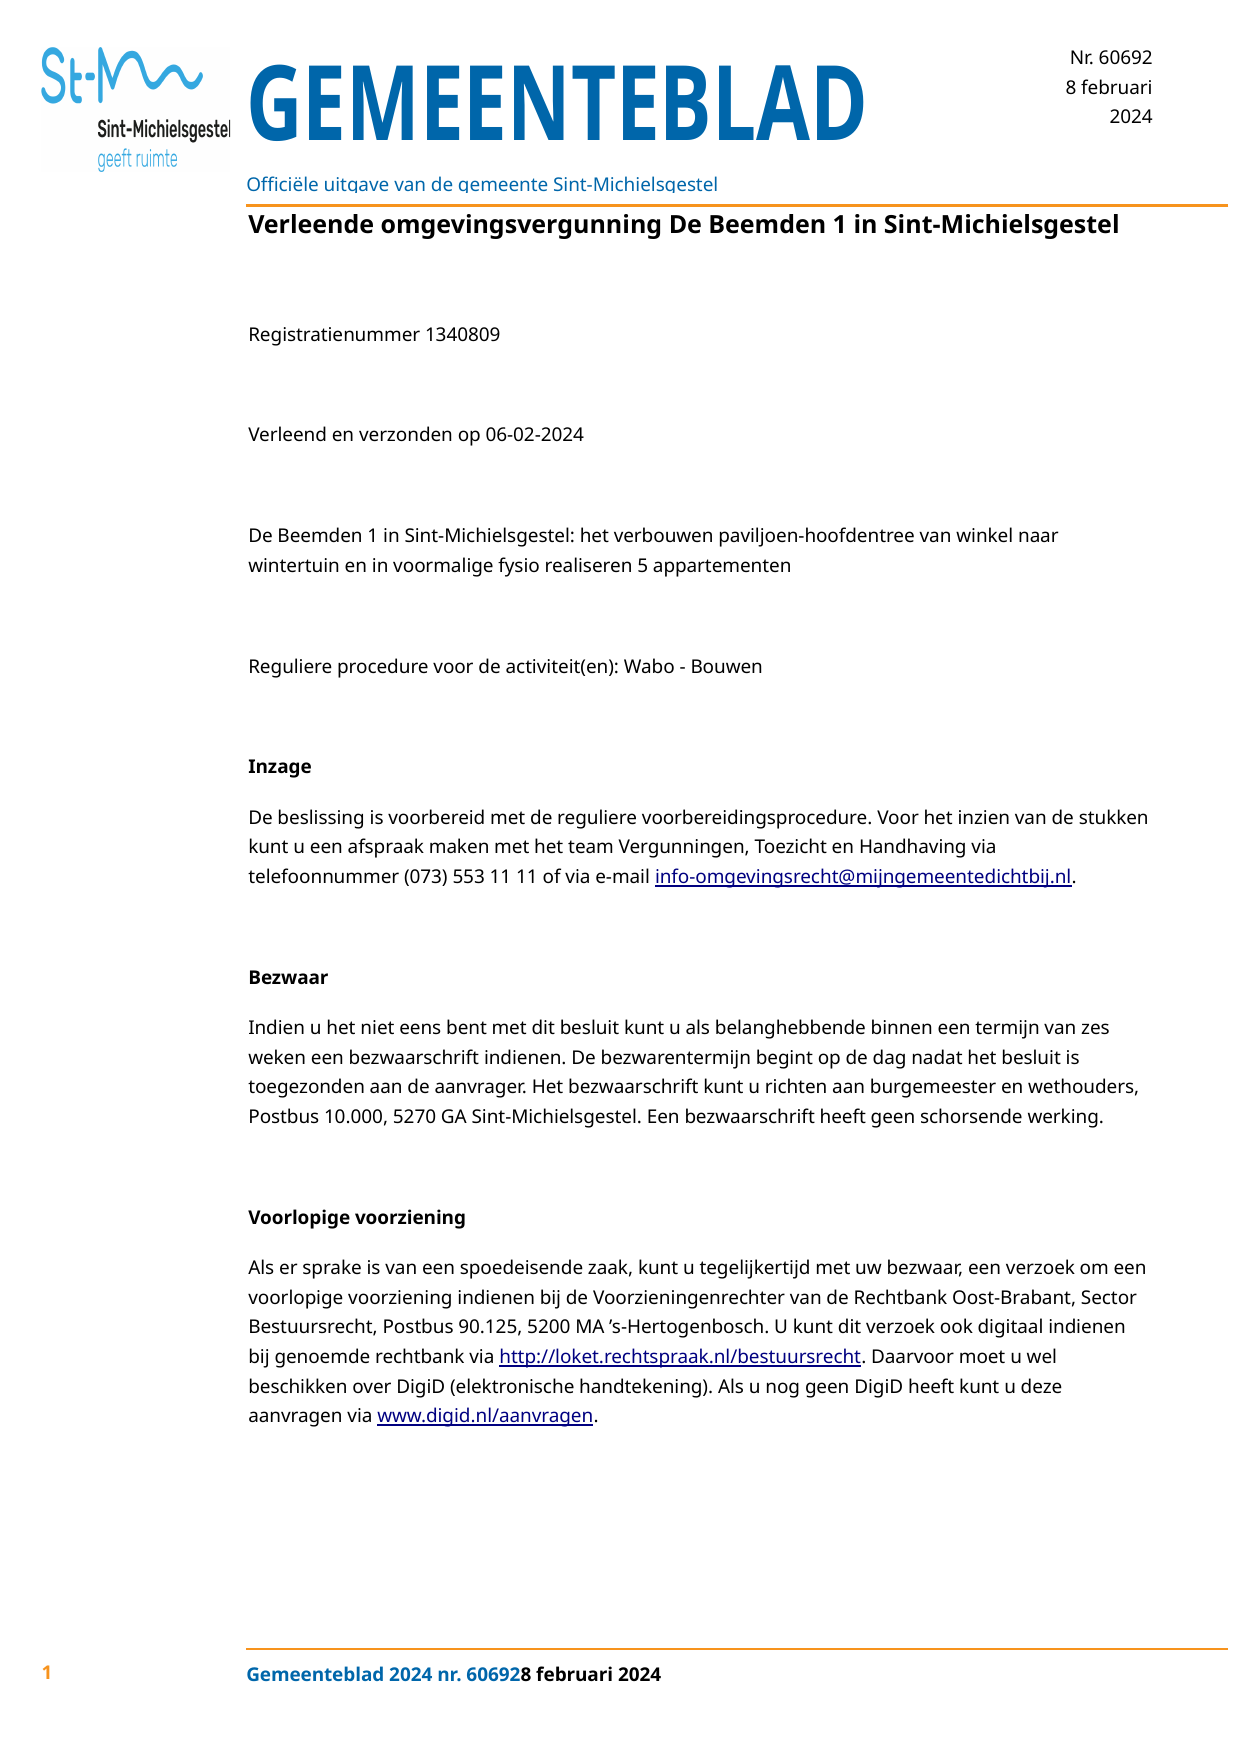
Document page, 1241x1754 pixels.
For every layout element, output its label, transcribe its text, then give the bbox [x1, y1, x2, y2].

text Reguliere procedure voor de activiteit(en): Wabo - Bouwen [248, 653, 1152, 678]
text De Beemden 1 in Sint-Michielsgestel: het verbouwen paviljoen-hoofdentree van winkel naar wintertuin en in voormalige fysio realiseren 5 appartementen [248, 522, 1152, 578]
text Inzage [248, 754, 1152, 779]
text Registratienummer 1340809 [248, 321, 1152, 346]
text Voorlopige voorziening [248, 1204, 1152, 1230]
text Verleende omgevingsvergunning De Beemden 1 in Sint-Michielsgestel [248, 207, 1152, 241]
text De beslissing is voorbereid met de reguliere voorbereidingsprocedure. Voor het inzien van de stukken kunt u een afspraak maken met het team Vergunningen, Toezicht en Handhaving via telefoonnummer (073) 553 11 11 of via e-mail info-omgevingsrecht@mijngemeentedichtbij.nl. [248, 804, 1152, 889]
text Indien u het niet eens bent met dit besluit kunt u als belanghebbende binnen een termijn van zes weken een bezwaarschrift indienen. De bezwarentermijn begint op de dag nadat het besluit is toegezonden aan de aanvrager. Het bezwaarschrift kunt u richten aan burgemeester en wethouders, Postbus 10.000, 5270 GA Sint-Michielsgestel. Een bezwaarschrift heeft geen schorsende werking. [248, 1014, 1152, 1129]
text Bezwaar [248, 964, 1152, 990]
text Verleend en verzonden op 06-02-2024 [248, 422, 1152, 447]
text Als er sprake is van een spoedeisende zaak, kunt u tegelijkertijd met uw bezwaar, een verzoek om een voorlopige voorziening indienen bij de Voorzieningenrechter van de Rechtbank Oost-Brabant, Sector Bestuursrecht, Postbus 90.125, 5200 MA ’s-Hertogenbosch. U kunt dit verzoek ook digitaal indienen bij genoemde rechtbank via http://loket.rechtspraak.nl/bestuursrecht. Daarvoor moet u wel beschikken over DigiD (elektronische handtekening). Als u nog geen DigiD heeft kunt u deze aanvragen via www.digid.nl/aanvragen. [248, 1254, 1152, 1428]
picture [41, 47, 231, 172]
